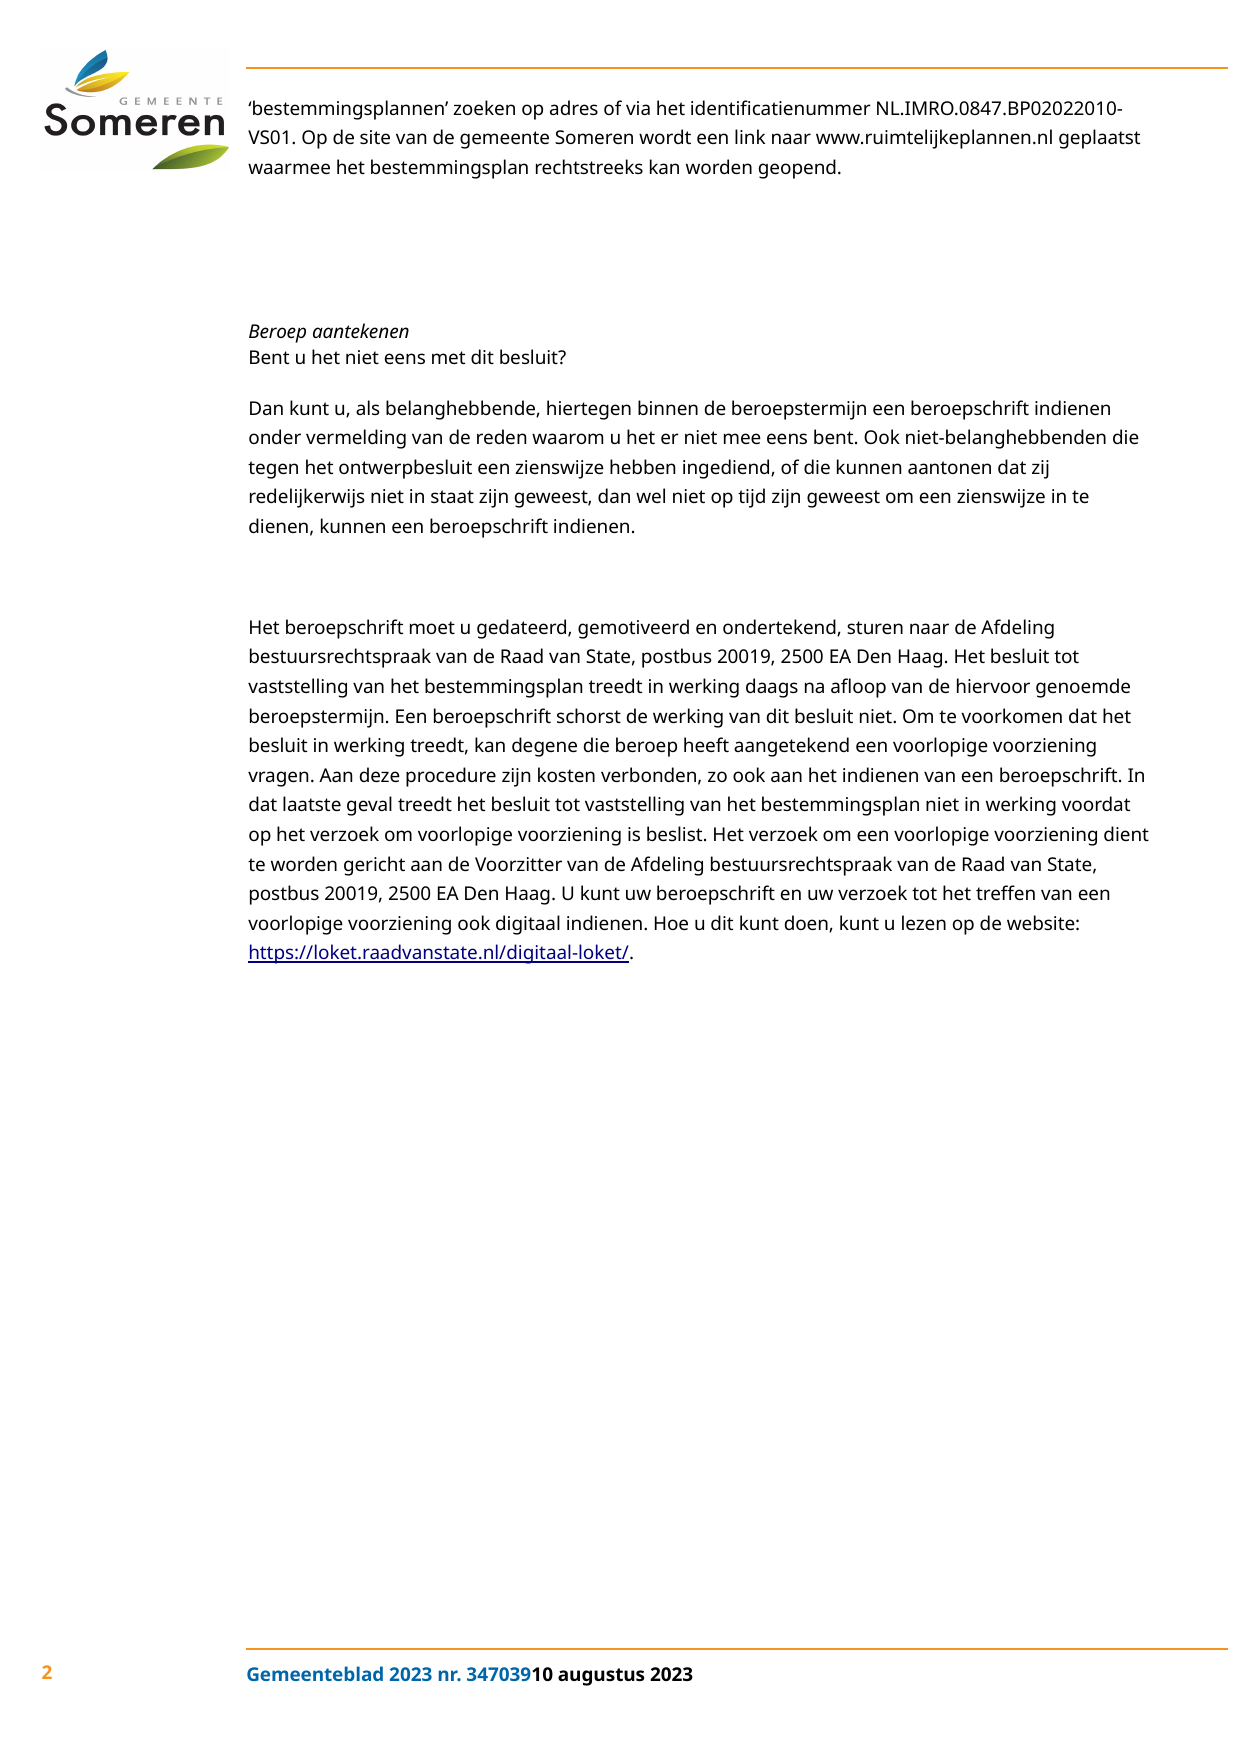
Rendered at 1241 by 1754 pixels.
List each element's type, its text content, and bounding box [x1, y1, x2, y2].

text Bent u het niet eens met dit besluit? [248, 344, 1152, 370]
text Beroep aantekenen [248, 319, 1152, 344]
text ‘bestemmingsplannen’ zoeken op adres of via het identificatienummer NL.IMRO.0847.BP02022010-VS01. Op de site van de gemeente Someren wordt een link naar www.ruimtelijkeplannen.nl geplaatst waarmee het bestemmingsplan rechtstreeks kan worden geopend. [248, 95, 1152, 180]
picture [41, 47, 231, 172]
text Het beroepschrift moet u gedateerd, gemotiveerd en ondertekend, sturen naar de Afdeling bestuursrechtspraak van de Raad van State, postbus 20019, 2500 EA Den Haag. Het besluit tot vaststelling van het bestemmingsplan treedt in werking daags na afloop van de hiervoor genoemde beroepstermijn. Een beroepschrift schorst de werking van dit besluit niet. Om te voorkomen dat het besluit in werking treedt, kan degene die beroep heeft aangetekend een voorlopige voorziening vragen. Aan deze procedure zijn kosten verbonden, zo ook aan het indienen van een beroepschrift. In dat laatste geval treedt het besluit tot vaststelling van het bestemmingsplan niet in werking voordat op het verzoek om voorlopige voorziening is beslist. Het verzoek om een voorlopige voorziening dient te worden gericht aan de Voorzitter van de Afdeling bestuursrechtspraak van de Raad van State, postbus 20019, 2500 EA Den Haag. U kunt uw beroepschrift en uw verzoek tot het treffen van een voorlopige voorziening ook digitaal indienen. Hoe u dit kunt doen, kunt u lezen op de website: https://loket.raadvanstate.nl/digitaal-loket/. [248, 614, 1152, 965]
text Dan kunt u, als belanghebbende, hiertegen binnen de beroepstermijn een beroepschrift indienen onder vermelding van de reden waarom u het er niet mee eens bent. Ook niet-belanghebbenden die tegen het ontwerpbesluit een zienswijze hebben ingediend, of die kunnen aantonen dat zij redelijkerwijs niet in staat zijn geweest, dan wel niet op tijd zijn geweest om een zienswijze in te dienen, kunnen een beroepschrift indienen. [248, 395, 1152, 539]
